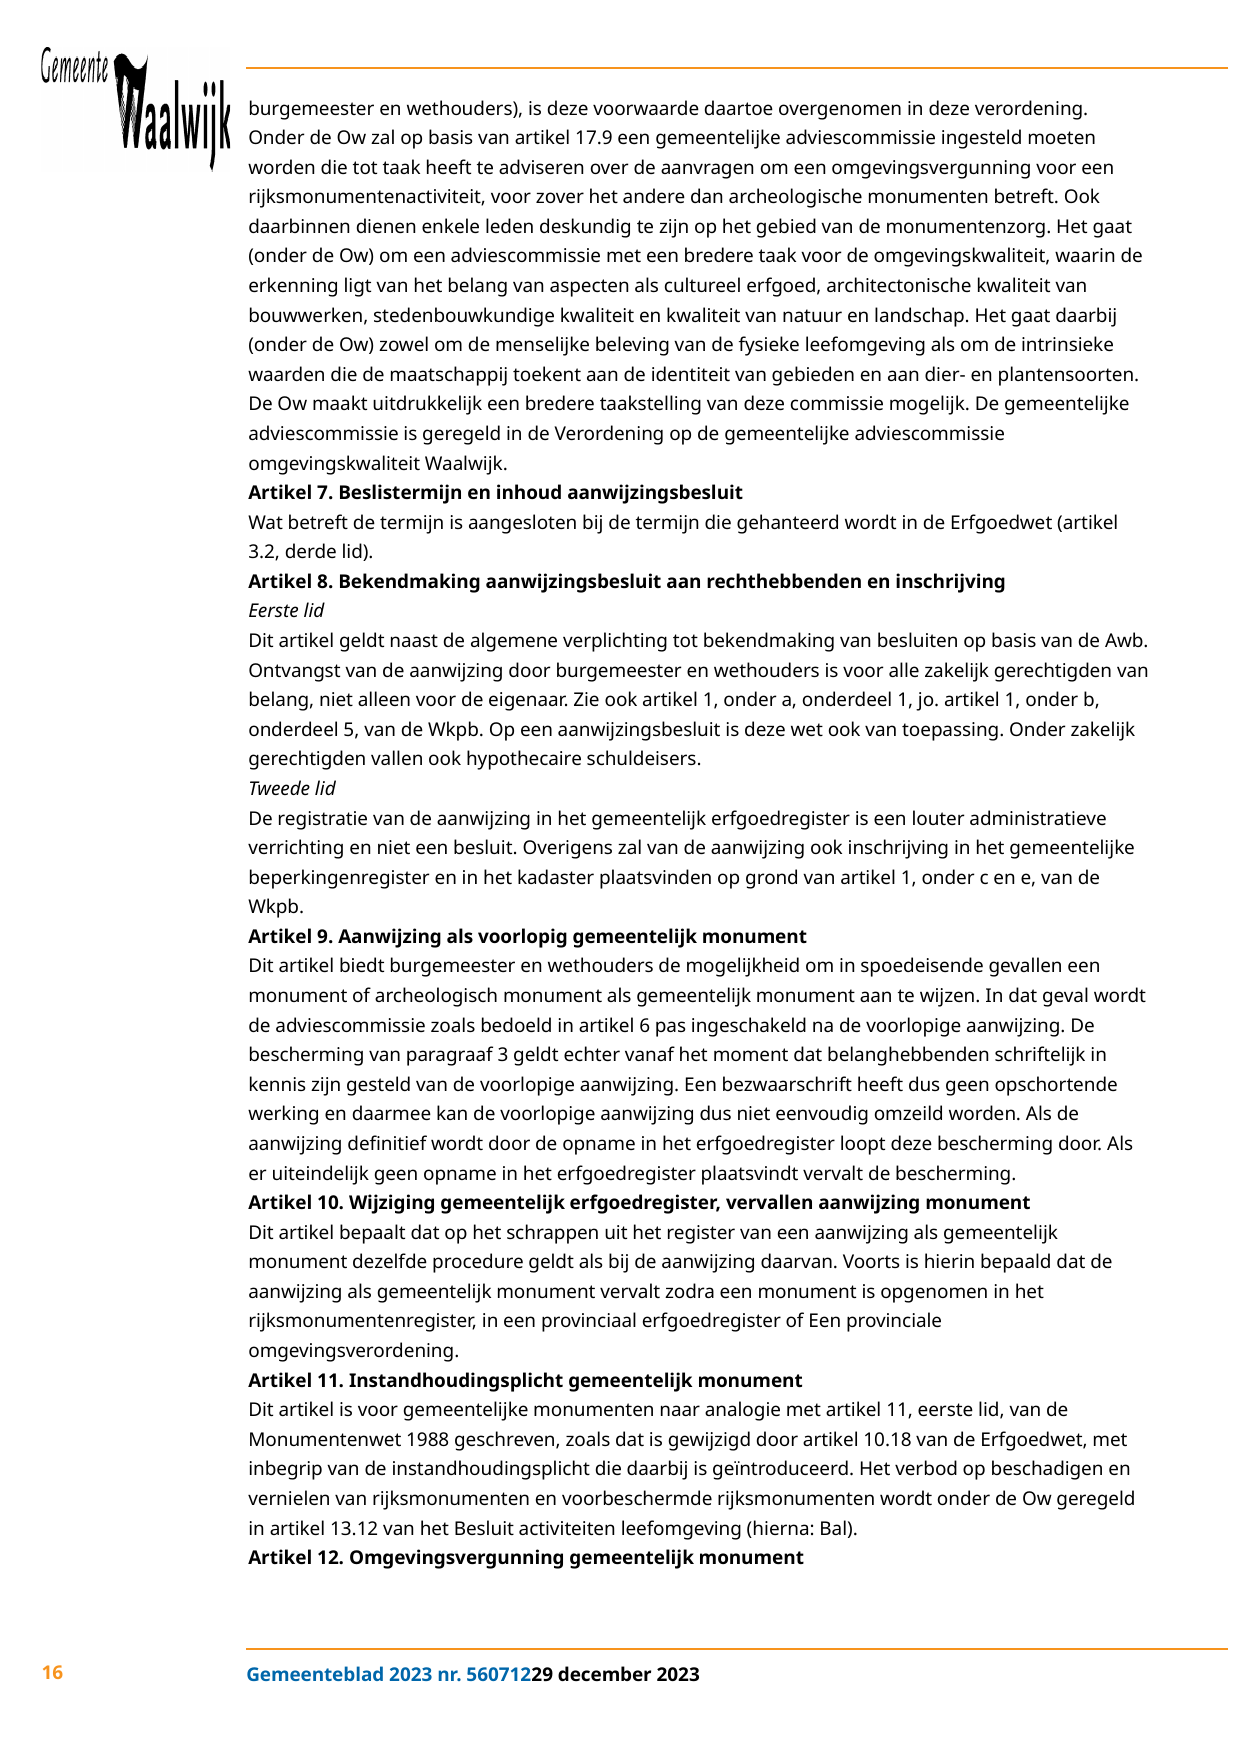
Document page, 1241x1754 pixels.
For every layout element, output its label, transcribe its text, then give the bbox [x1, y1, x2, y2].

text Artikel 12. Omgevingsvergunning gemeentelijk monument [248, 1544, 1152, 1570]
text Eerste lid [248, 598, 1152, 623]
picture [41, 47, 231, 172]
text Artikel 8. Bekendmaking aanwijzingsbesluit aan rechthebbenden en inschrijving [248, 568, 1152, 594]
text Dit artikel bepaalt dat op het schrappen uit het register van een aanwijzing als gemeentelijk monument dezelfde procedure geldt als bij de aanwijzing daarvan. Voorts is hierin bepaald dat de aanwijzing als gemeentelijk monument vervalt zodra een monument is opgenomen in het rijksmonumentenregister, in een provinciaal erfgoedregister of Een provinciale omgevingsverordening. [248, 1219, 1152, 1363]
text burgemeester en wethouders), is deze voorwaarde daartoe overgenomen in deze verordening. [248, 95, 1152, 121]
text Dit artikel biedt burgemeester en wethouders de mogelijkheid om in spoedeisende gevallen een monument of archeologisch monument als gemeentelijk monument aan te wijzen. In dat geval wordt de adviescommissie zoals bedoeld in artikel 6 pas ingeschakeld na de voorlopige aanwijzing. De bescherming van paragraaf 3 geldt echter vanaf het moment dat belanghebbenden schriftelijk in kennis zijn gesteld van de voorlopige aanwijzing. Een bezwaarschrift heeft dus geen opschortende werking en daarmee kan de voorlopige aanwijzing dus niet eenvoudig omzeild worden. Als de aanwijzing definitief wordt door de opname in het erfgoedregister loopt deze bescherming door. Als er uiteindelijk geen opname in het erfgoedregister plaatsvindt vervalt de bescherming. [248, 953, 1152, 1186]
text Artikel 10. Wijziging gemeentelijk erfgoedregister, vervallen aanwijzing monument [248, 1189, 1152, 1215]
text Dit artikel is voor gemeentelijke monumenten naar analogie met artikel 11, eerste lid, van de Monumentenwet 1988 geschreven, zoals dat is gewijzigd door artikel 10.18 van de Erfgoedwet, met inbegrip van de instandhoudingsplicht die daarbij is geïntroduceerd. Het verbod op beschadigen en vernielen van rijksmonumenten en voorbeschermde rijksmonumenten wordt onder de Ow geregeld in artikel 13.12 van het Besluit activiteiten leefomgeving (hierna: Bal). [248, 1396, 1152, 1541]
text Artikel 7. Beslistermijn en inhoud aanwijzingsbesluit [248, 479, 1152, 505]
text Artikel 11. Instandhoudingsplicht gemeentelijk monument [248, 1367, 1152, 1393]
text Dit artikel geldt naast de algemene verplichting tot bekendmaking van besluiten op basis van de Awb. Ontvangst van de aanwijzing door burgemeester en wethouders is voor alle zakelijk gerechtigden van belang, niet alleen voor de eigenaar. Zie ook artikel 1, onder a, onderdeel 1, jo. artikel 1, onder b, onderdeel 5, van de Wkpb. Op een aanwijzingsbesluit is deze wet ook van toepassing. Onder zakelijk gerechtigden vallen ook hypothecaire schuldeisers. [248, 627, 1152, 771]
text Artikel 9. Aanwijzing als voorlopig gemeentelijk monument [248, 923, 1152, 949]
text Wat betreft de termijn is aangesloten bij de termijn die gehanteerd wordt in de Erfgoedwet (artikel 3.2, derde lid). [248, 509, 1152, 564]
text Onder de Ow zal op basis van artikel 17.9 een gemeentelijke adviescommissie ingesteld moeten worden die tot taak heeft te adviseren over de aanvragen om een omgevingsvergunning voor een rijksmonumentenactiviteit, voor zover het andere dan archeologische monumenten betreft. Ook daarbinnen dienen enkele leden deskundig te zijn op het gebied van de monumentenzorg. Het gaat (onder de Ow) om een adviescommissie met een bredere taak voor de omgevingskwaliteit, waarin de erkenning ligt van het belang van aspecten als cultureel erfgoed, architectonische kwaliteit van bouwwerken, stedenbouwkundige kwaliteit en kwaliteit van natuur en landschap. Het gaat daarbij (onder de Ow) zowel om de menselijke beleving van de fysieke leefomgeving als om de intrinsieke waarden die de maatschappij toekent aan de identiteit van gebieden en aan dier- en plantensoorten. De Ow maakt uitdrukkelijk een bredere taakstelling van deze commissie mogelijk. De gemeentelijke adviescommissie is geregeld in de Verordening op de gemeentelijke adviescommissie omgevingskwaliteit Waalwijk. [248, 124, 1152, 476]
text De registratie van de aanwijzing in het gemeentelijk erfgoedregister is een louter administratieve verrichting en niet een besluit. Overigens zal van de aanwijzing ook inschrijving in het gemeentelijke beperkingenregister en in het kadaster plaatsvinden op grond van artikel 1, onder c en e, van de Wkpb. [248, 805, 1152, 919]
text Tweede lid [248, 775, 1152, 801]
